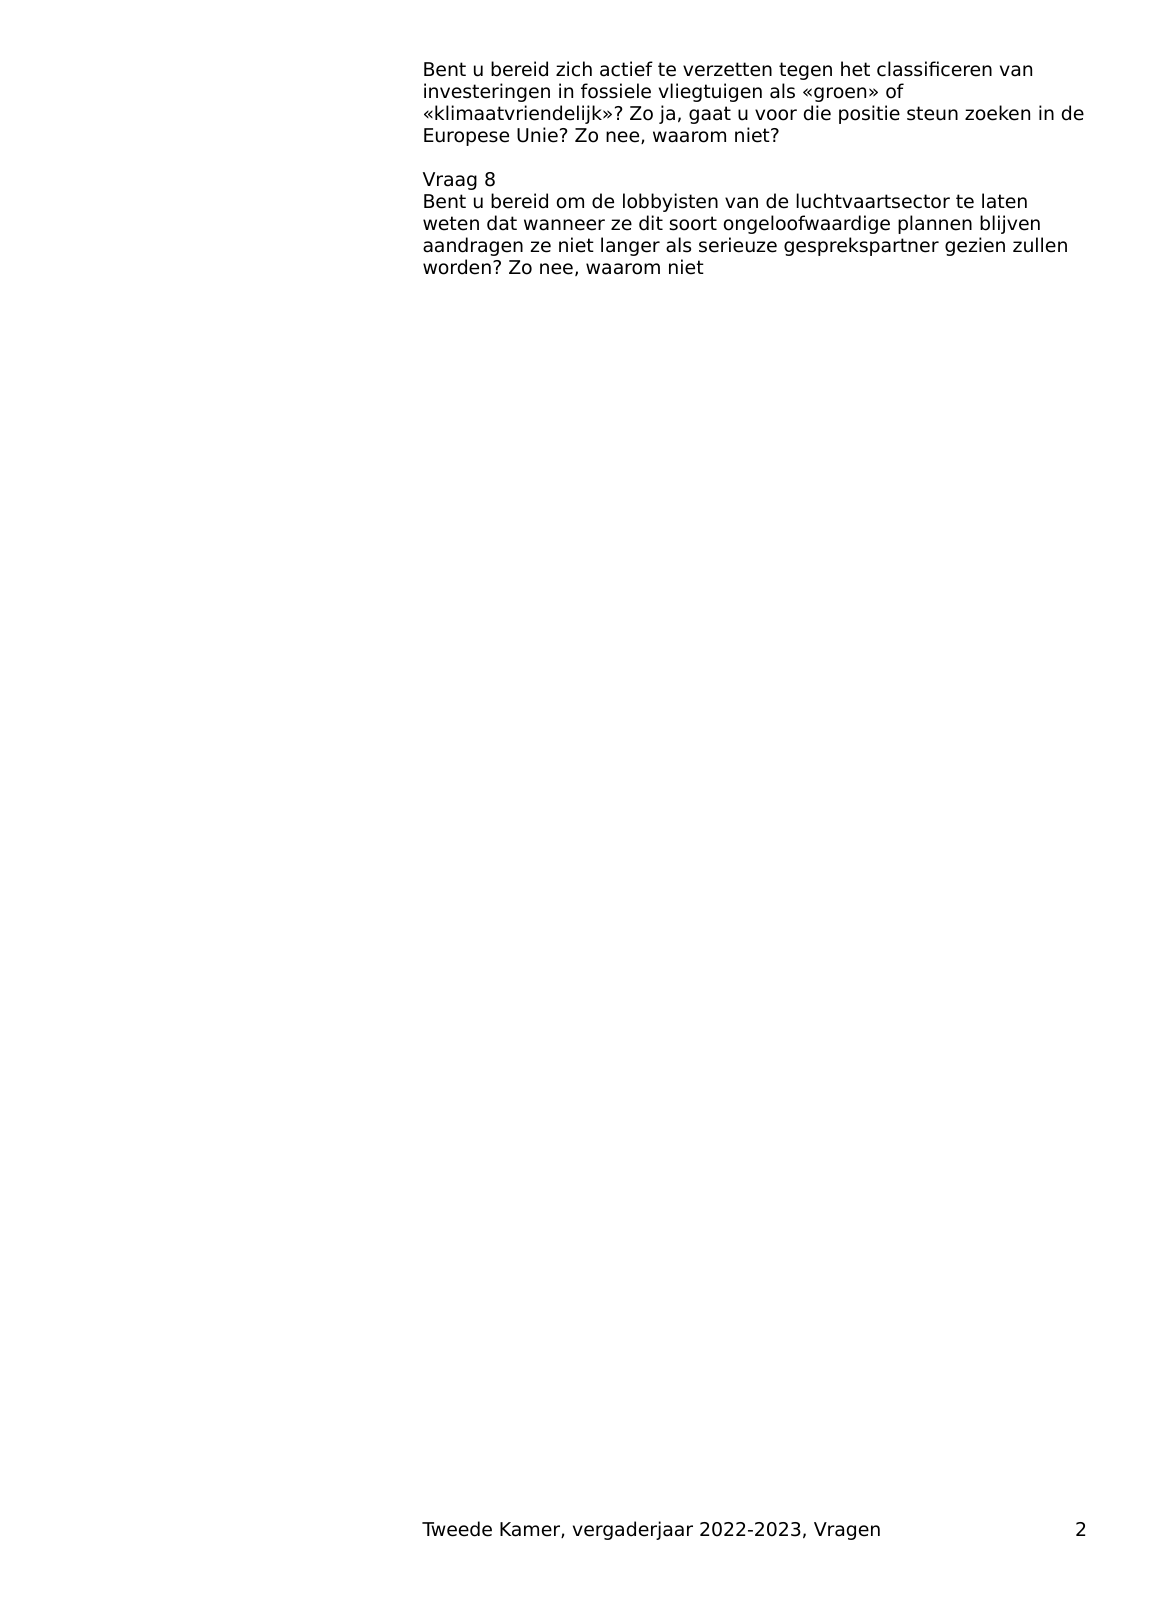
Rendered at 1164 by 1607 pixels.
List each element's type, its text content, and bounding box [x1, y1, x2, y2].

text Vraag 8 [422, 169, 1087, 191]
text Bent u bereid om de lobbyisten van de luchtvaartsector te laten weten dat wanneer ze dit soort ongeloofwaardige plannen blijven aandragen ze niet langer als serieuze gesprekspartner gezien zullen worden? Zo nee, waarom niet [422, 191, 1087, 279]
text Bent u bereid zich actief te verzetten tegen het classificeren van investeringen in fossiele vliegtuigen als «groen» of «klimaatvriendelijk»? Zo ja, gaat u voor die positie steun zoeken in de Europese Unie? Zo nee, waarom niet? [422, 59, 1087, 147]
